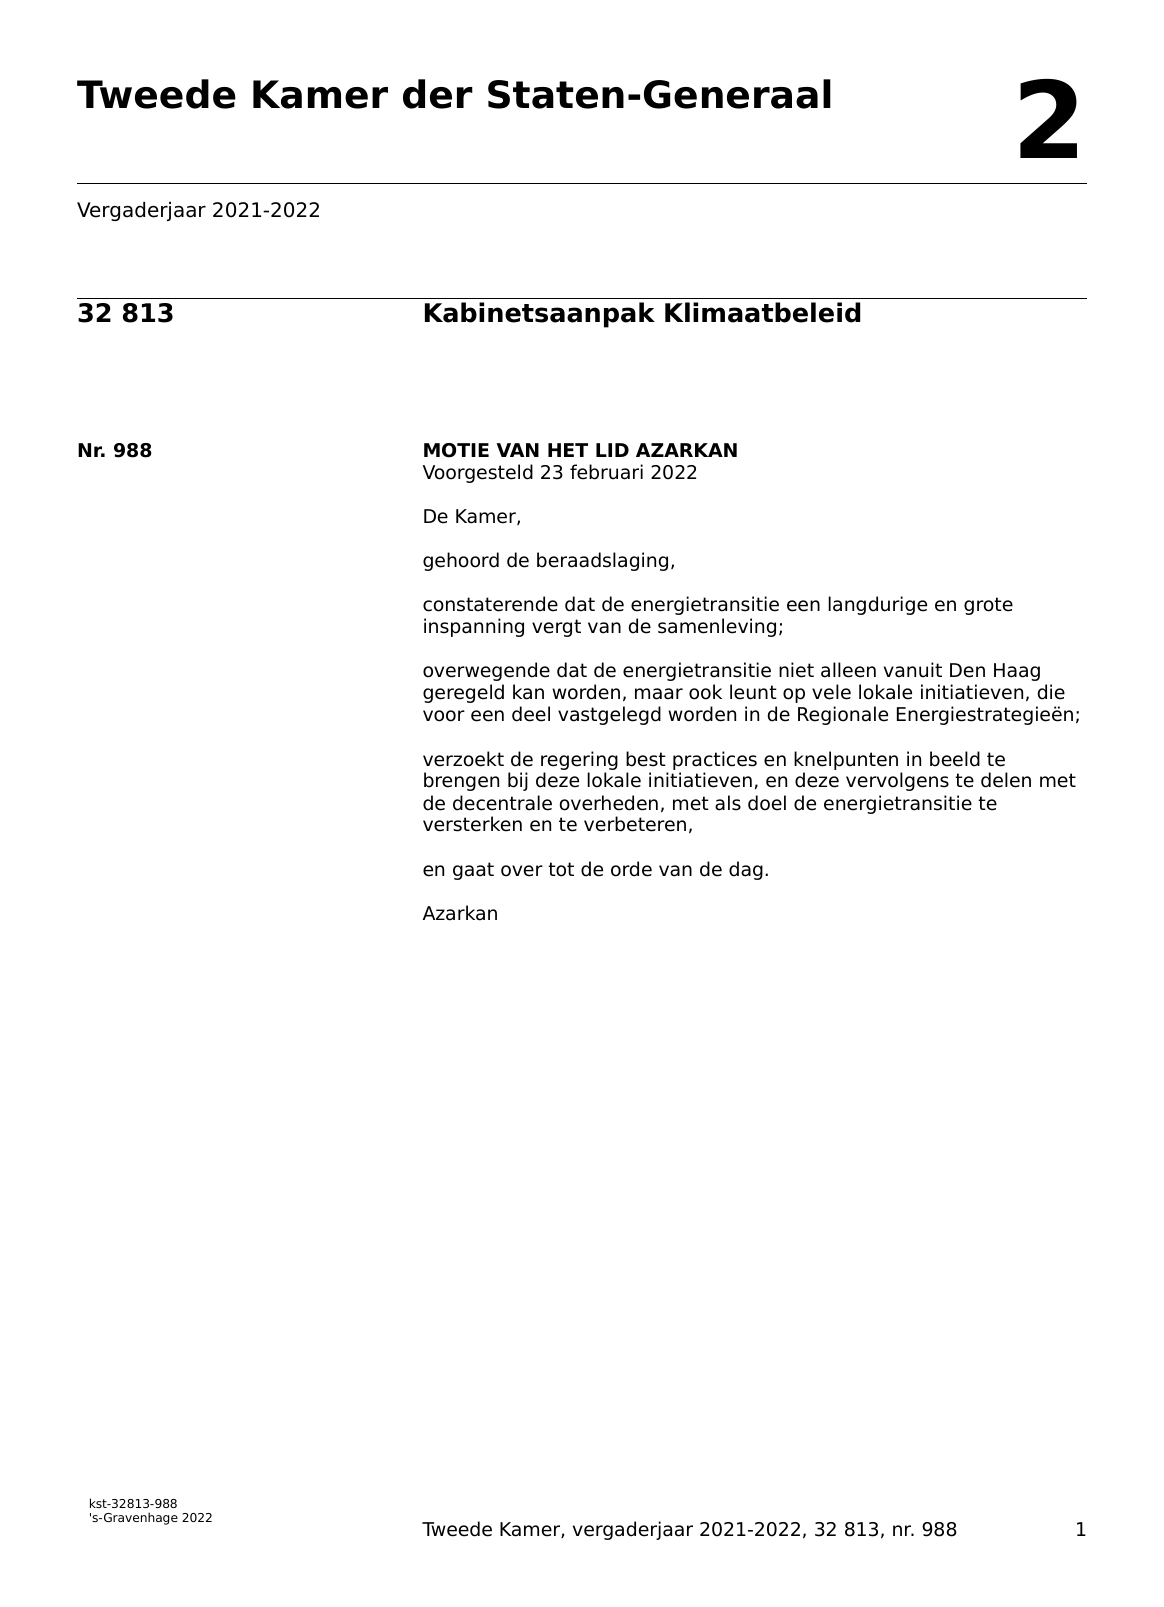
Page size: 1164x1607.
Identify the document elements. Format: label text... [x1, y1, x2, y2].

text en gaat over tot de orde van de dag. [422, 858, 1087, 881]
text kst-32813-988 [88, 1497, 323, 1511]
text constaterende dat de energietransitie een langdurige en grote inspanning vergt van de samenleving; [422, 594, 1087, 638]
table_cell Vergaderjaar 2021-2022 [77, 184, 1087, 298]
subtitle Nr. 988 MOTIE VAN HET LID AZARKAN [77, 440, 1087, 462]
text Azarkan [422, 903, 1087, 925]
text De Kamer, [422, 506, 1087, 528]
table_header 2 [886, 59, 1087, 183]
table_header Tweede Kamer der Staten-Generaal [77, 59, 886, 183]
text overwegende dat de energietransitie niet alleen vanuit Den Haag geregeld kan worden, maar ook leunt op vele lokale initiatieven, die voor een deel vastgelegd worden in de Regionale Energiestrategieën; [422, 660, 1087, 726]
subtitle 32 813 Kabinetsaanpak Klimaatbeleid [77, 299, 1087, 329]
text gehoord de beraadslaging, [422, 550, 1087, 572]
text Voorgesteld 23 februari 2022 [422, 462, 1087, 484]
text 's-Gravenhage 2022 [88, 1511, 323, 1525]
text verzoekt de regering best practices en knelpunten in beeld te brengen bij deze lokale initiatieven, en deze vervolgens te delen met de decentrale overheden, met als doel de energietransitie te versterken en te verbeteren, [422, 748, 1087, 836]
